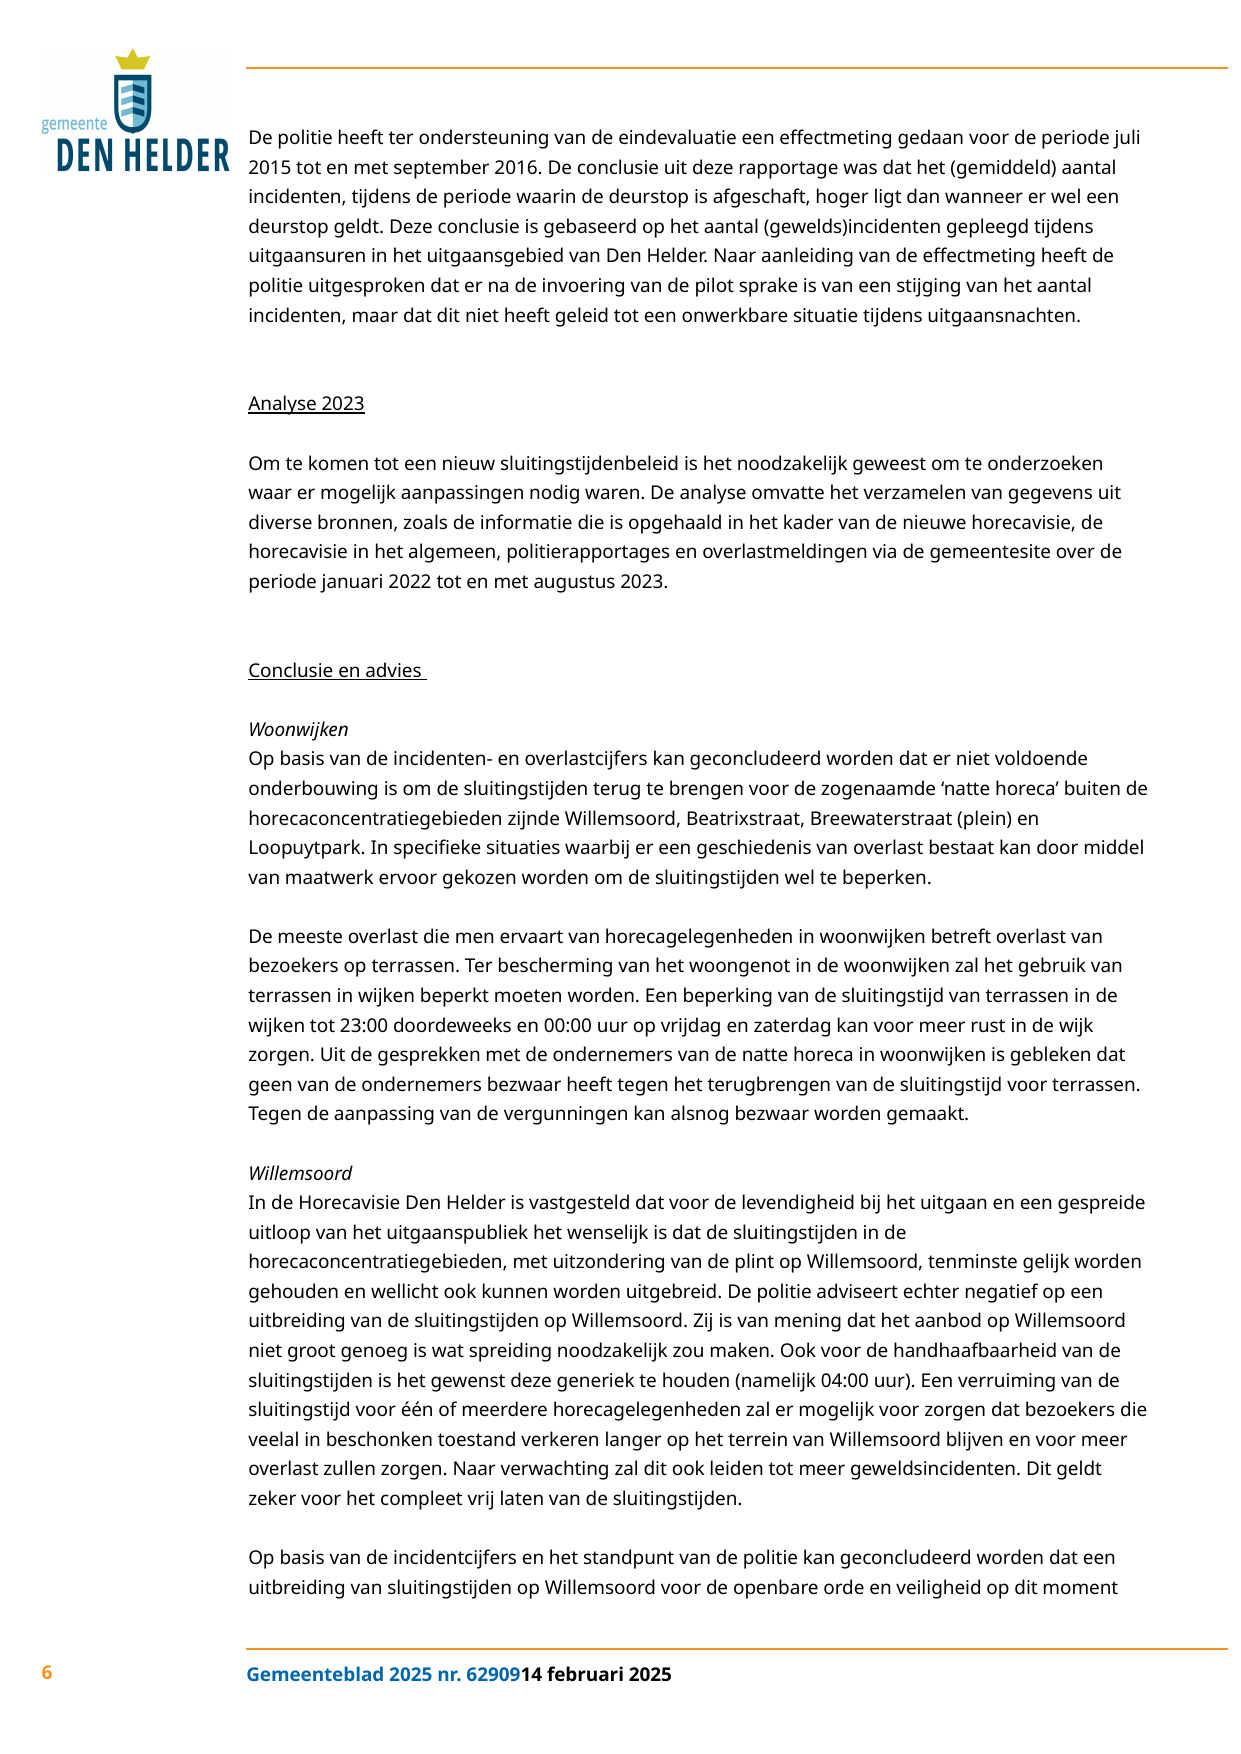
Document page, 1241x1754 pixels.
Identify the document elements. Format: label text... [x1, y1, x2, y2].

text Om te komen tot een nieuw sluitingstijdenbeleid is het noodzakelijk geweest om te onderzoeken waar er mogelijk aanpassingen nodig waren. De analyse omvatte het verzamelen van gegevens uit diverse bronnen, zoals de informatie die is opgehaald in het kader van de nieuwe horecavisie, de horecavisie in het algemeen, politierapportages en overlastmeldingen via de gemeentesite over de periode januari 2022 tot en met augustus 2023. [248, 450, 1152, 594]
picture [41, 47, 231, 172]
picture [182, 144, 187, 165]
text Analyse 2023 [248, 391, 1152, 416]
text Willemsoord [248, 1160, 1152, 1186]
text Conclusie en advies [248, 657, 1152, 683]
picture [100, 154, 106, 172]
picture [63, 144, 68, 165]
text Op basis van de incidentcijfers en het standpunt van de politie kan geconcludeerd worden dat een uitbreiding van sluitingstijden op Willemsoord voor de openbare orde en veiligheid op dit moment [248, 1544, 1152, 1600]
text De meeste overlast die men ervaart van horecagelegenheden in woonwijken betreft overlast van bezoekers op terrassen. Ter bescherming van het woongenot in de woonwijken zal het gebruik van terrassen in wijken beperkt moeten worden. Een beperking van de sluitingstijd van terrassen in de wijken tot 23:00 doordeweeks en 00:00 uur op vrijdag en zaterdag kan voor meer rust in de wijk zorgen. Uit de gesprekken met de ondernemers van de natte horeca in woonwijken is gebleken dat geen van de ondernemers bezwaar heeft tegen het terugbrengen van de sluitingstijd voor terrassen. Tegen de aanpassing van de vergunningen kan alsnog bezwaar worden gemaakt. [248, 923, 1152, 1126]
picture [220, 160, 224, 172]
text De politie heeft ter ondersteuning van de eindevaluatie een effectmeting gedaan voor de periode juli 2015 tot en met september 2016. De conclusie uit deze rapportage was dat het (gemiddeld) aantal incidenten, tijdens de periode waarin de deurstop is afgeschaft, hoger ligt dan wanneer er wel een deurstop geldt. Deze conclusie is gebaseerd op het aantal (gewelds)incidenten gepleegd tijdens uitgaansuren in het uitgaansgebied van Den Helder. Naar aanleiding van de effectmeting heeft de politie uitgesproken dat er na de invoering van de pilot sprake is van een stijging van het aantal incidenten, maar dat dit niet heeft geleid tot een onwerkbare situatie tijdens uitgaansnachten. [248, 124, 1152, 328]
text Woonwijken [248, 716, 1152, 742]
picture [130, 157, 135, 172]
text In de Horecavisie Den Helder is vastgesteld dat voor de levendigheid bij het uitgaan en een gespreide uitloop van het uitgaanspubliek het wenselijk is dat de sluitingstijden in de horecaconcentratiegebieden, met uitzondering van de plint op Willemsoord, tenminste gelijk worden gehouden en wellicht ook kunnen worden uitgebreid. De politie adviseert echter negatief op een uitbreiding van de sluitingstijden op Willemsoord. Zij is van mening dat het aanbod op Willemsoord niet groot genoeg is wat spreiding noodzakelijk zou maken. Ook voor de handhaafbaarheid van de sluitingstijden is het gewenst deze generiek te houden (namelijk 04:00 uur). Een verruiming van de sluitingstijd voor één of meerdere horecagelegenheden zal er mogelijk voor zorgen dat bezoekers die veelal in beschonken toestand verkeren langer op het terrein van Willemsoord blijven en voor meer overlast zullen zorgen. Naar verwachting zal dit ook leiden tot meer geweldsincidenten. Dit geldt zeker voor het compleet vrij laten van de sluitingstijden. [248, 1189, 1152, 1511]
text Op basis van de incidenten- en overlastcijfers kan geconcludeerd worden dat er niet voldoende onderbouwing is om de sluitingstijden terug te brengen voor de zogenaamde ‘natte horeca’ buiten de horecaconcentratiegebieden zijnde Willemsoord, Beatrixstraat, Breewaterstraat (plein) en Loopuytpark. In specifieke situaties waarbij er een geschiedenis van overlast bestaat kan door middel van maatwerk ervoor gekozen worden om de sluitingstijden wel te beperken. [248, 746, 1152, 890]
